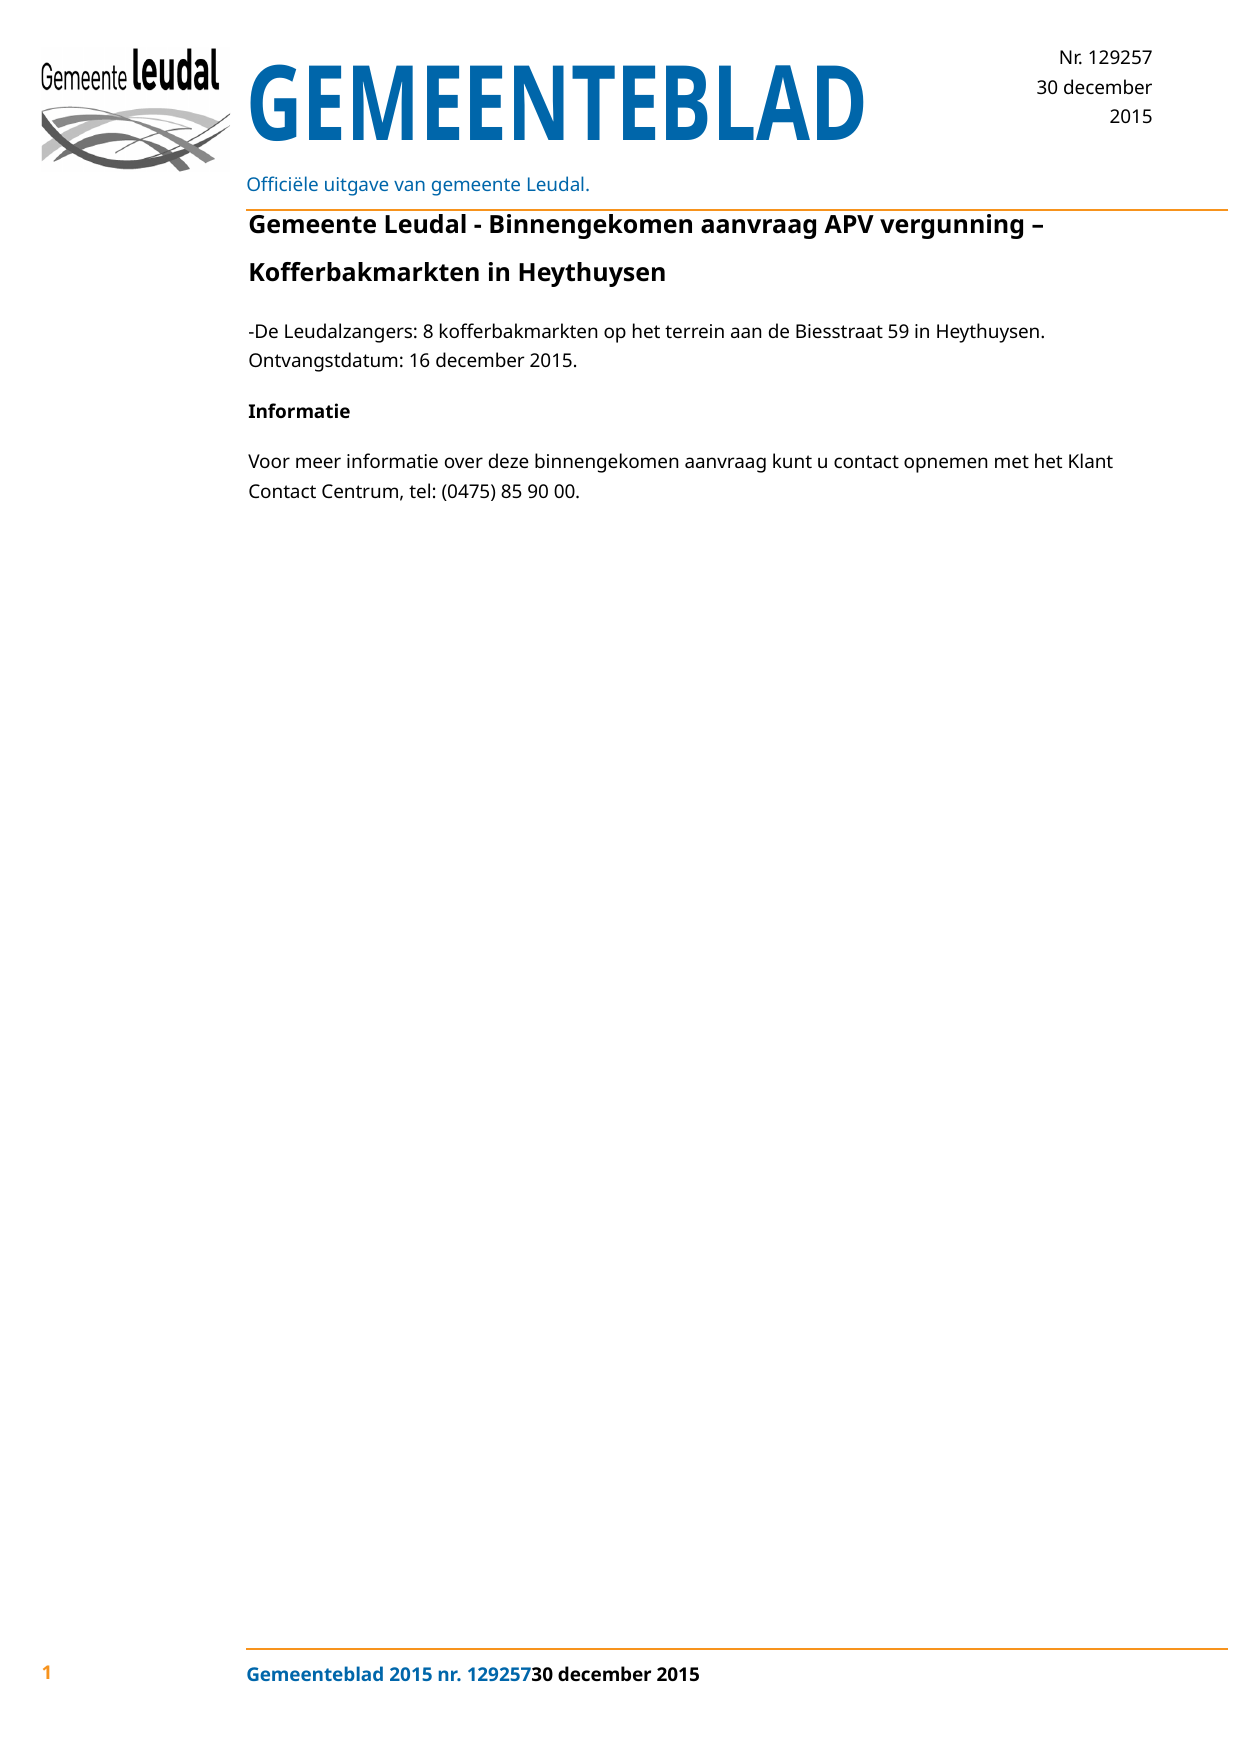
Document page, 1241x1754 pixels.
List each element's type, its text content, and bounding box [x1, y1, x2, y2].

picture [41, 47, 231, 172]
text Gemeente Leudal - Binnengekomen aanvraag APV vergunning – Kofferbakmarkten in Heythuysen [248, 211, 1152, 288]
text -De Leudalzangers: 8 kofferbakmarkten op het terrein aan de Biesstraat 59 in Heythuysen. Ontvangstdatum: 16 december 2015. [248, 318, 1152, 373]
text Voor meer informatie over deze binnengekomen aanvraag kunt u contact opnemen met het Klant Contact Centrum, tel: (0475) 85 90 00. [248, 448, 1152, 504]
text Informatie [248, 398, 1152, 424]
